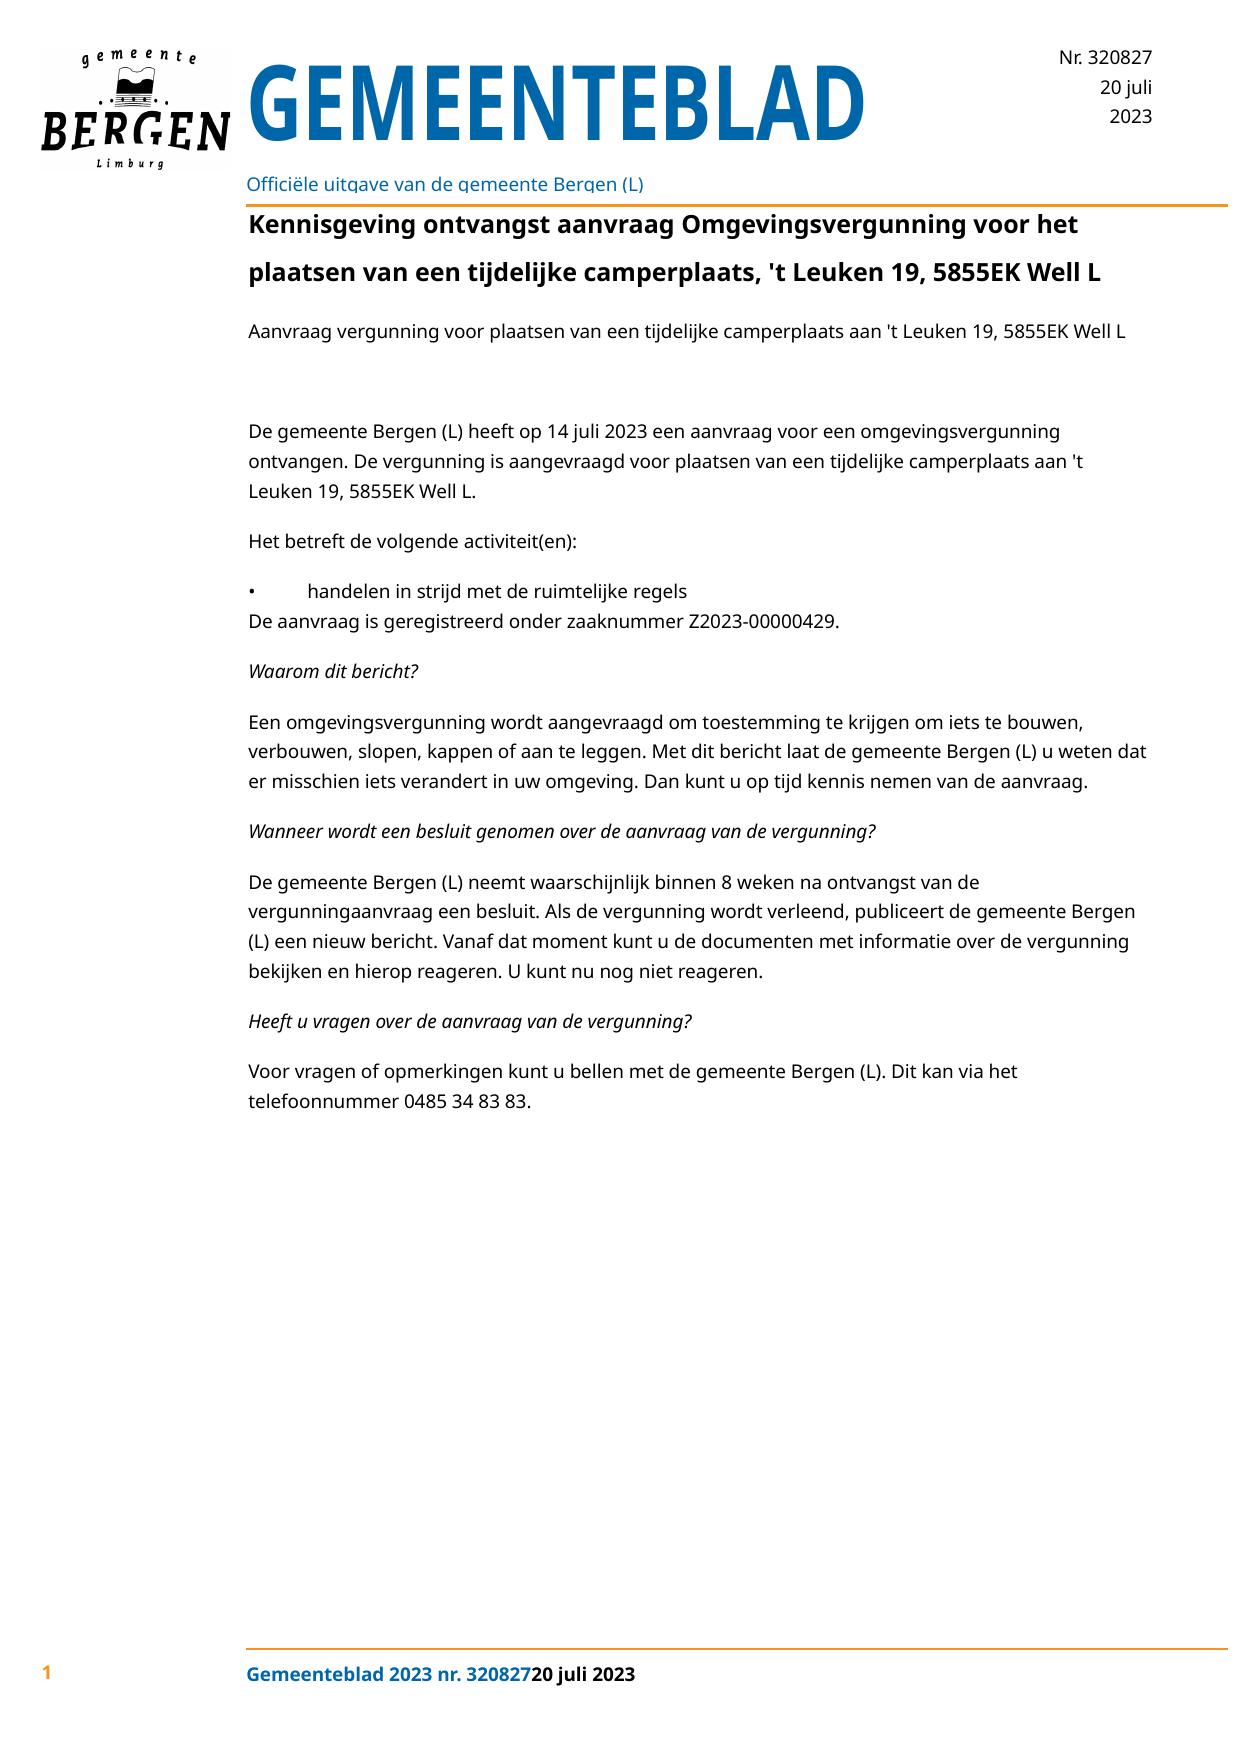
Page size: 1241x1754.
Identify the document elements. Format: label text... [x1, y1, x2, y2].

text Heeft u vragen over de aanvraag van de vergunning? [248, 1008, 1152, 1034]
text Voor vragen of opmerkingen kunt u bellen met de gemeente Bergen (L). Dit kan via het telefoonnummer 0485 34 83 83. [248, 1059, 1152, 1114]
text Kennisgeving ontvangst aanvraag Omgevingsvergunning voor het plaatsen van een tijdelijke camperplaats, 't Leuken 19, 5855EK Well L [248, 207, 1152, 288]
text Waarom dit bericht? [248, 659, 1152, 684]
text De gemeente Bergen (L) heeft op 14 juli 2023 een aanvraag voor een omgevingsvergunning ontvangen. De vergunning is aangevraagd voor plaatsen van een tijdelijke camperplaats aan 't Leuken 19, 5855EK Well L. [248, 419, 1152, 504]
picture [41, 47, 231, 172]
text Het betreft de volgende activiteit(en): [248, 528, 1152, 554]
text De aanvraag is geregistreerd onder zaaknummer Z2023-00000429. [248, 608, 1152, 634]
text De gemeente Bergen (L) neemt waarschijnlijk binnen 8 weken na ontvangst van de vergunningaanvraag een besluit. Als de vergunning wordt verleend, publiceert de gemeente Bergen (L) een nieuw bericht. Vanaf dat moment kunt u de documenten met informatie over de vergunning bekijken en hierop reageren. U kunt nu nog niet reageren. [248, 869, 1152, 984]
text Wanneer wordt een besluit genomen over de aanvraag van de vergunning? [248, 819, 1152, 844]
list handelen in strijd met de ruimtelijke regels [248, 579, 1152, 604]
text Aanvraag vergunning voor plaatsen van een tijdelijke camperplaats aan 't Leuken 19, 5855EK Well L [248, 318, 1152, 344]
text Een omgevingsvergunning wordt aangevraagd om toestemming te krijgen om iets te bouwen, verbouwen, slopen, kappen of aan te leggen. Met dit bericht laat de gemeente Bergen (L) u weten dat er misschien iets verandert in uw omgeving. Dan kunt u op tijd kennis nemen van de aanvraag. [248, 709, 1152, 794]
